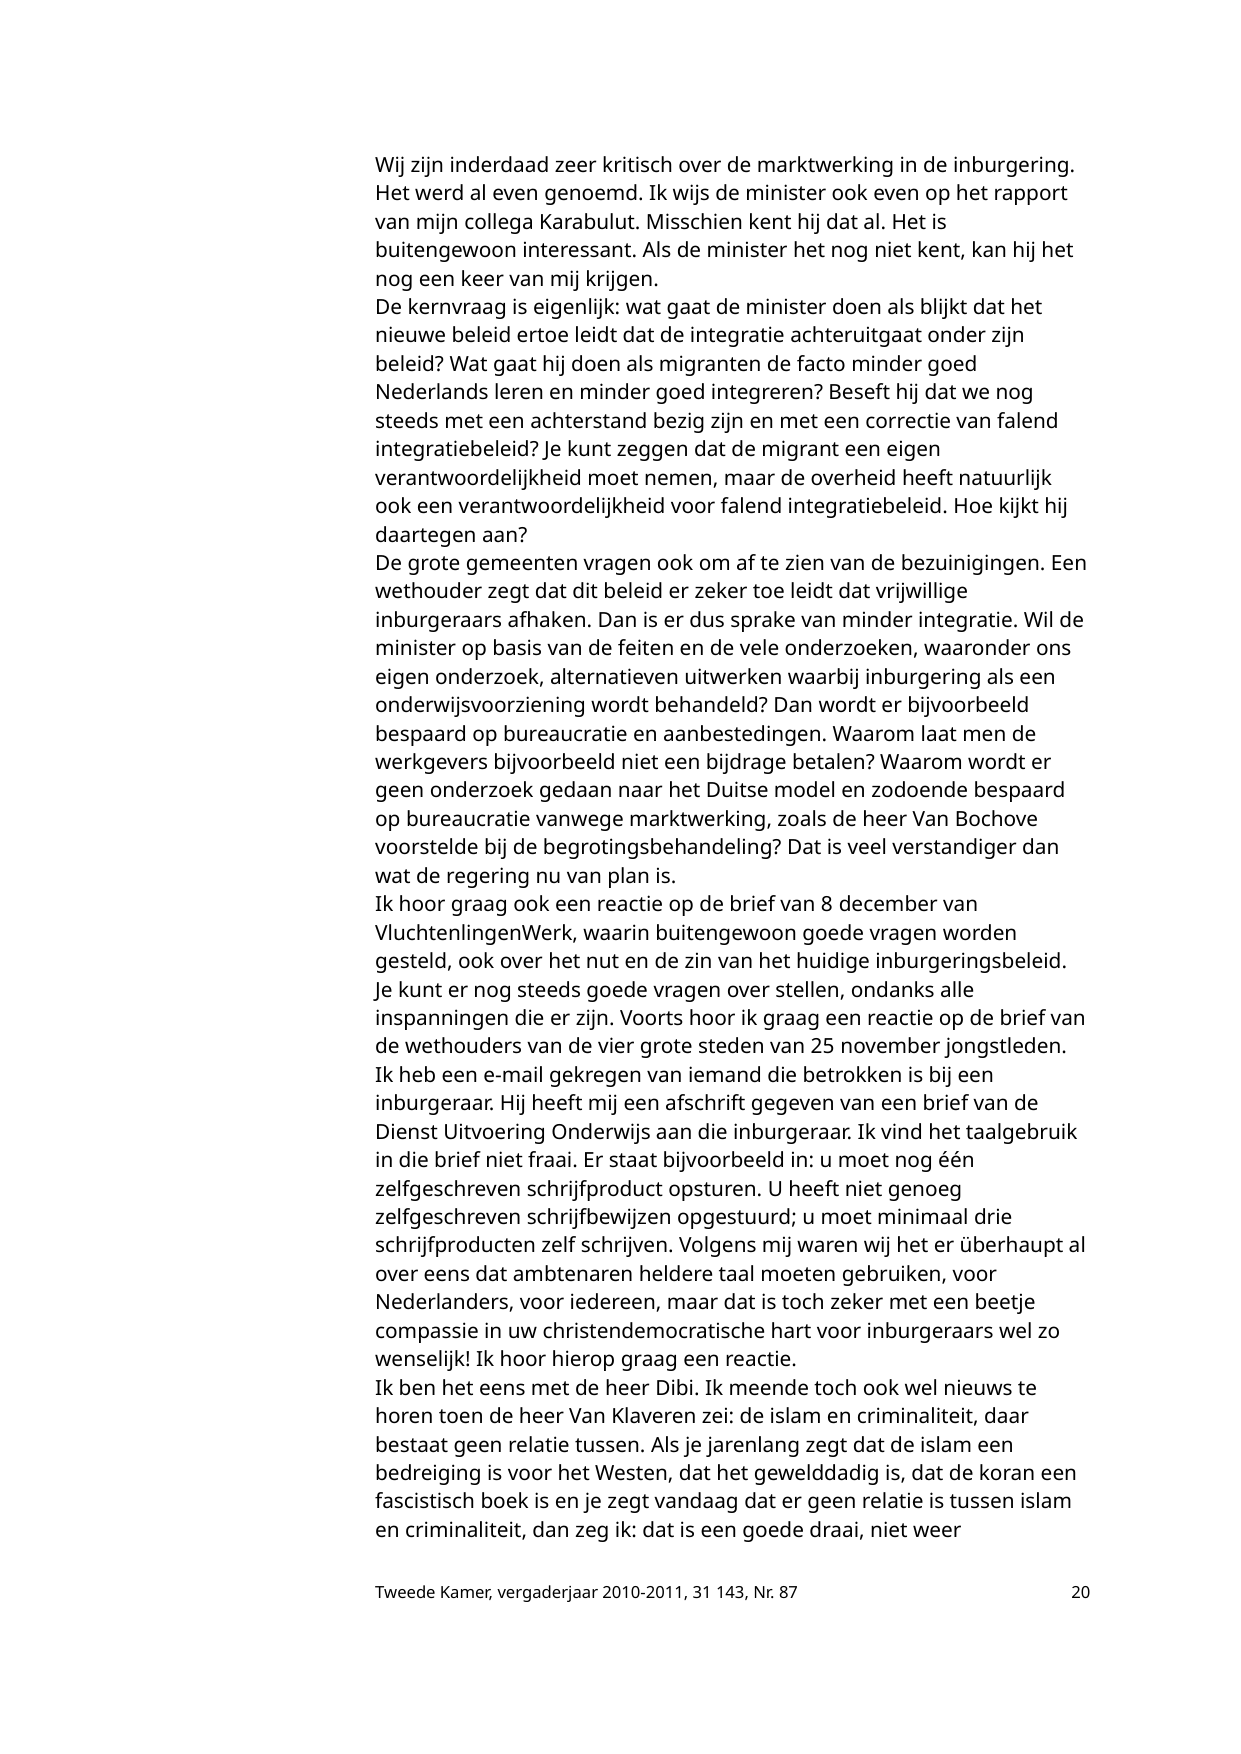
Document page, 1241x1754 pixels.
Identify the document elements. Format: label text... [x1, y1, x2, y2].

text Ik ben het eens met de heer Dibi. Ik meende toch ook wel nieuws te horen toen de heer Van Klaveren zei: de islam en criminaliteit, daar bestaat geen relatie tussen. Als je jarenlang zegt dat de islam een bedreiging is voor het Westen, dat het gewelddadig is, dat de koran een fascistisch boek is en je zegt vandaag dat er geen relatie is tussen islam en criminaliteit, dan zeg ik: dat is een goede draai, niet weer [375, 1373, 1090, 1543]
text Ik heb een e-mail gekregen van iemand die betrokken is bij een inburgeraar. Hij heeft mij een afschrift gegeven van een brief van de Dienst Uitvoering Onderwijs aan die inburgeraar. Ik vind het taalgebruik in die brief niet fraai. Er staat bijvoorbeeld in: u moet nog één zelfgeschreven schrijfproduct opsturen. U heeft niet genoeg zelfgeschreven schrijfbewijzen opgestuurd; u moet minimaal drie schrijfproducten zelf schrijven. Volgens mij waren wij het er überhaupt al over eens dat ambtenaren heldere taal moeten gebruiken, voor Nederlanders, voor iedereen, maar dat is toch zeker met een beetje compassie in uw christendemocratische hart voor inburgeraars wel zo wenselijk! Ik hoor hierop graag een reactie. [375, 1060, 1090, 1373]
text De kernvraag is eigenlijk: wat gaat de minister doen als blijkt dat het nieuwe beleid ertoe leidt dat de integratie achteruitgaat onder zijn beleid? Wat gaat hij doen als migranten de facto minder goed Nederlands leren en minder goed integreren? Beseft hij dat we nog steeds met een achterstand bezig zijn en met een correctie van falend integratiebeleid? Je kunt zeggen dat de migrant een eigen verantwoordelijkheid moet nemen, maar de overheid heeft natuurlijk ook een verantwoordelijkheid voor falend integratiebeleid. Hoe kijkt hij daartegen aan? [375, 292, 1090, 548]
text De grote gemeenten vragen ook om af te zien van de bezuinigingen. Een wethouder zegt dat dit beleid er zeker toe leidt dat vrijwillige inburgeraars afhaken. Dan is er dus sprake van minder integratie. Wil de minister op basis van de feiten en de vele onderzoeken, waaronder ons eigen onderzoek, alternatieven uitwerken waarbij inburgering als een onderwijsvoorziening wordt behandeld? Dan wordt er bijvoorbeeld bespaard op bureaucratie en aanbestedingen. Waarom laat men de werkgevers bijvoorbeeld niet een bijdrage betalen? Waarom wordt er geen onderzoek gedaan naar het Duitse model en zodoende bespaard op bureaucratie vanwege marktwerking, zoals de heer Van Bochove voorstelde bij de begrotingsbehandeling? Dat is veel verstandiger dan wat de regering nu van plan is. [375, 548, 1090, 889]
text Ik hoor graag ook een reactie op de brief van 8 december van VluchtenlingenWerk, waarin buitengewoon goede vragen worden gesteld, ook over het nut en de zin van het huidige inburgeringsbeleid. Je kunt er nog steeds goede vragen over stellen, ondanks alle inspanningen die er zijn. Voorts hoor ik graag een reactie op de brief van de wethouders van de vier grote steden van 25 november jongstleden. [375, 889, 1090, 1060]
text Wij zijn inderdaad zeer kritisch over de marktwerking in de inburgering. Het werd al even genoemd. Ik wijs de minister ook even op het rapport van mijn collega Karabulut. Misschien kent hij dat al. Het is buitengewoon interessant. Als de minister het nog niet kent, kan hij het nog een keer van mij krijgen. [375, 150, 1090, 292]
